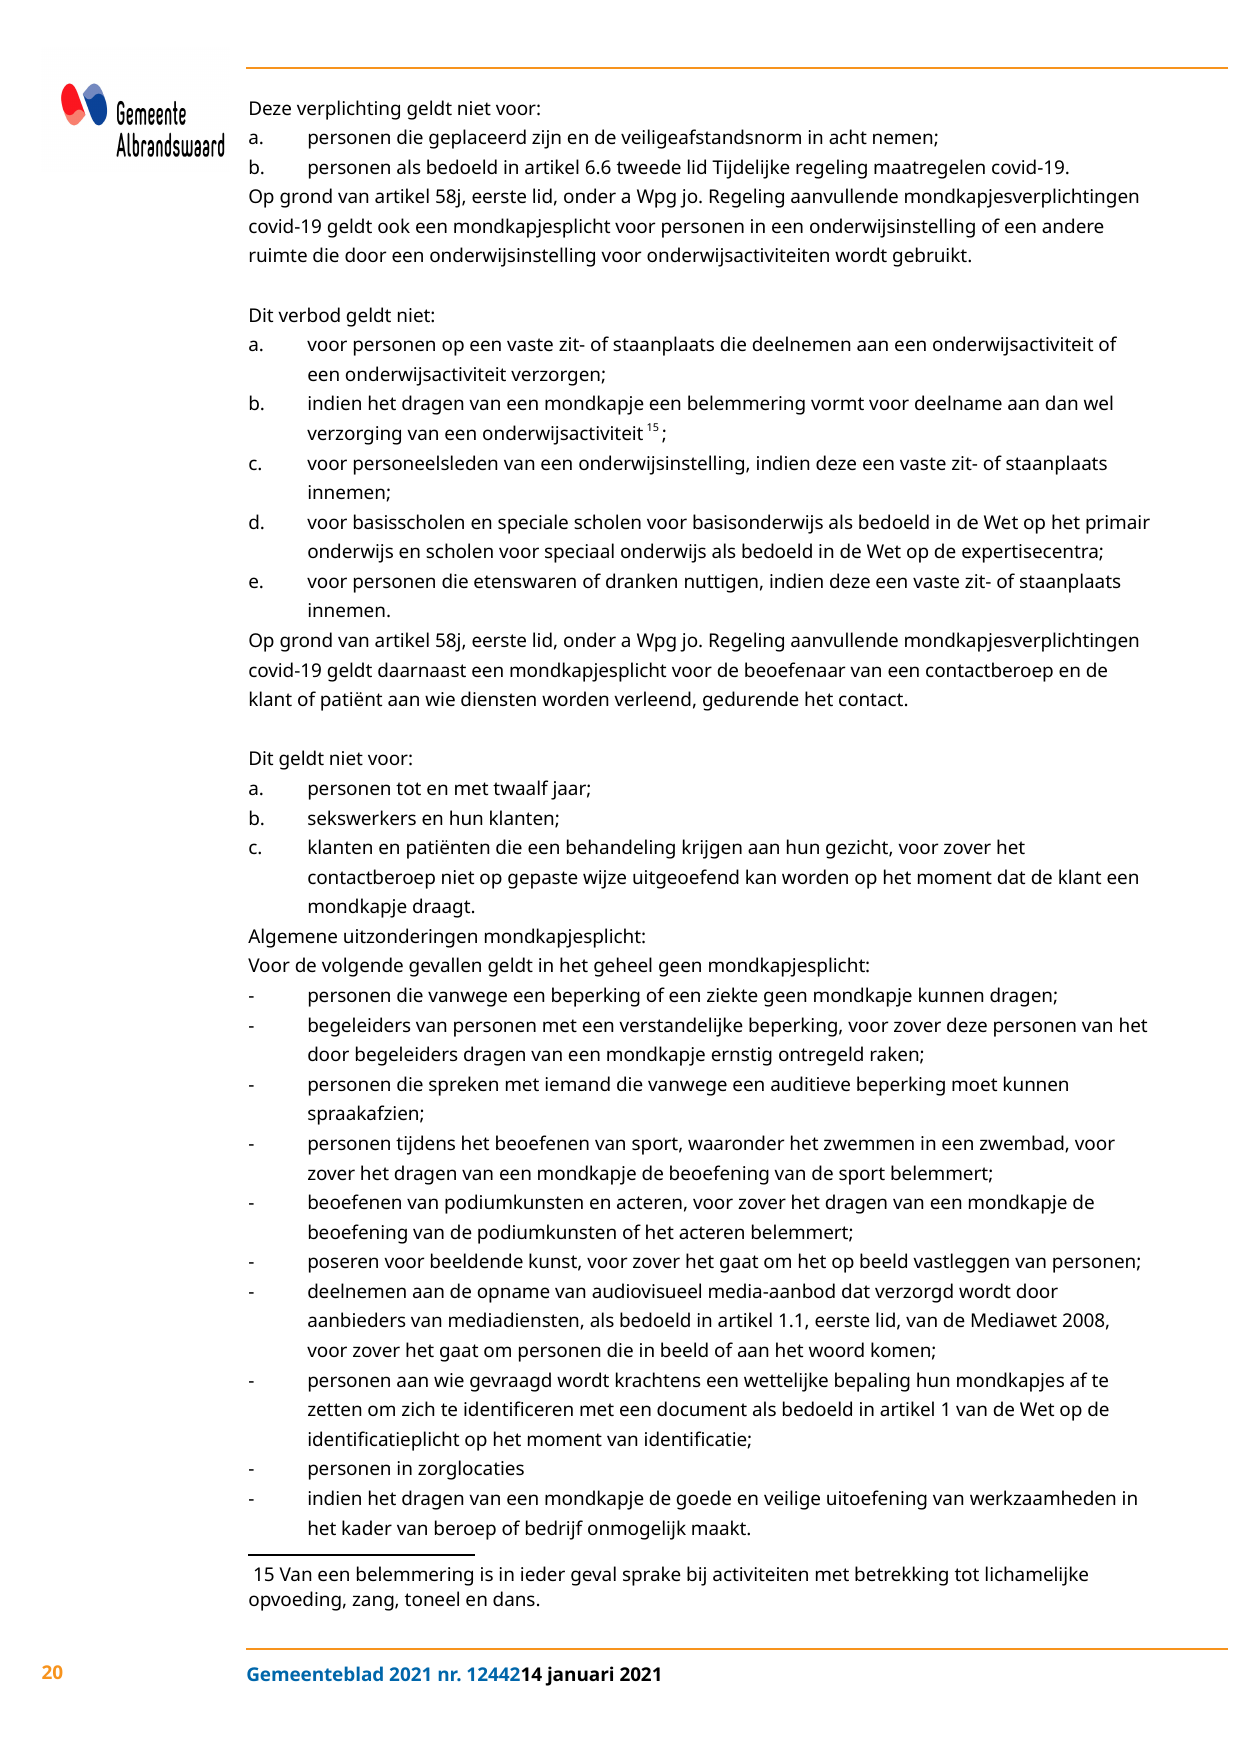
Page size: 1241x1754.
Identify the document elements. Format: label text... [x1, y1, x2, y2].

list Van een belemmering is in ieder geval sprake bij activiteiten met betrekking tot lichamelijke opvoeding, zang, toneel en dans. [248, 1561, 1152, 1612]
list sekswerkers en hun klanten; [248, 805, 1152, 831]
list personen die vanwege een beperking of een ziekte geen mondkapje kunnen dragen; [248, 982, 1152, 1008]
list personen die spreken met iemand die vanwege een auditieve beperking moet kunnen spraakafzien; [248, 1071, 1152, 1126]
picture [41, 47, 231, 172]
list personen als bedoeld in artikel 6.6 tweede lid Tijdelijke regeling maatregelen covid-19. [248, 154, 1152, 180]
text Voor de volgende gevallen geldt in het geheel geen mondkapjesplicht: [248, 953, 1152, 978]
list personen tot en met twaalf jaar; [248, 775, 1152, 801]
list personen aan wie gevraagd wordt krachtens een wettelijke bepaling hun mondkapjes af te zetten om zich te identificeren met een document als bedoeld in artikel 1 van de Wet op de identificatieplicht op het moment van identificatie; [248, 1367, 1152, 1452]
text Op grond van artikel 58j, eerste lid, onder a Wpg jo. Regeling aanvullende mondkapjesverplichtingen covid-19 geldt daarnaast een mondkapjesplicht voor de beoefenaar van een contactberoep en de klant of patiënt aan wie diensten worden verleend, gedurende het contact. [248, 627, 1152, 712]
list poseren voor beeldende kunst, voor zover het gaat om het op beeld vastleggen van personen; [248, 1248, 1152, 1274]
text Algemene uitzonderingen mondkapjesplicht: [248, 923, 1152, 949]
list klanten en patiënten die een behandeling krijgen aan hun gezicht, voor zover het contactberoep niet op gepaste wijze uitgeoefend kan worden op het moment dat de klant een mondkapje draagt. [248, 834, 1152, 919]
list personen tijdens het beoefenen van sport, waaronder het zwemmen in een zwembad, voor zover het dragen van een mondkapje de beoefening van de sport belemmert; [248, 1130, 1152, 1186]
list voor personeelsleden van een onderwijsinstelling, indien deze een vaste zit- of staanplaats innemen; [248, 450, 1152, 505]
text Deze verplichting geldt niet voor: [248, 95, 1152, 121]
list indien het dragen van een mondkapje een belemmering vormt voor deelname aan dan wel verzorging van een onderwijsactiviteit; [248, 391, 1152, 446]
text Op grond van artikel 58j, eerste lid, onder a Wpg jo. Regeling aanvullende mondkapjesverplichtingen covid-19 geldt ook een mondkapjesplicht voor personen in een onderwijsinstelling of een andere ruimte die door een onderwijsinstelling voor onderwijsactiviteiten wordt gebruikt. [248, 183, 1152, 268]
list voor personen die etenswaren of dranken nuttigen, indien deze een vaste zit- of staanplaats innemen. [248, 568, 1152, 623]
list deelnemen aan de opname van audiovisueel media-aanbod dat verzorgd wordt door aanbieders van mediadiensten, als bedoeld in artikel 1.1, eerste lid, van de Mediawet 2008, voor zover het gaat om personen die in beeld of aan het woord komen; [248, 1278, 1152, 1363]
list begeleiders van personen met een verstandelijke beperking, voor zover deze personen van het door begeleiders dragen van een mondkapje ernstig ontregeld raken; [248, 1012, 1152, 1067]
list voor basisscholen en speciale scholen voor basisonderwijs als bedoeld in de Wet op het primair onderwijs en scholen voor speciaal onderwijs als bedoeld in de Wet op de expertisecentra; [248, 509, 1152, 564]
list personen die geplaceerd zijn en de veiligeafstandsnorm in acht nemen; [248, 124, 1152, 150]
list voor personen op een vaste zit- of staanplaats die deelnemen aan een onderwijsactiviteit of een onderwijsactiviteit verzorgen; [248, 331, 1152, 387]
text Dit geldt niet voor: [248, 746, 1152, 771]
list personen in zorglocaties [248, 1456, 1152, 1481]
text Dit verbod geldt niet: [248, 302, 1152, 328]
list beoefenen van podiumkunsten en acteren, voor zover het dragen van een mondkapje de beoefening van de podiumkunsten of het acteren belemmert; [248, 1189, 1152, 1245]
list indien het dragen van een mondkapje de goede en veilige uitoefening van werkzaamheden in het kader van beroep of bedrijf onmogelijk maakt. [248, 1485, 1152, 1541]
